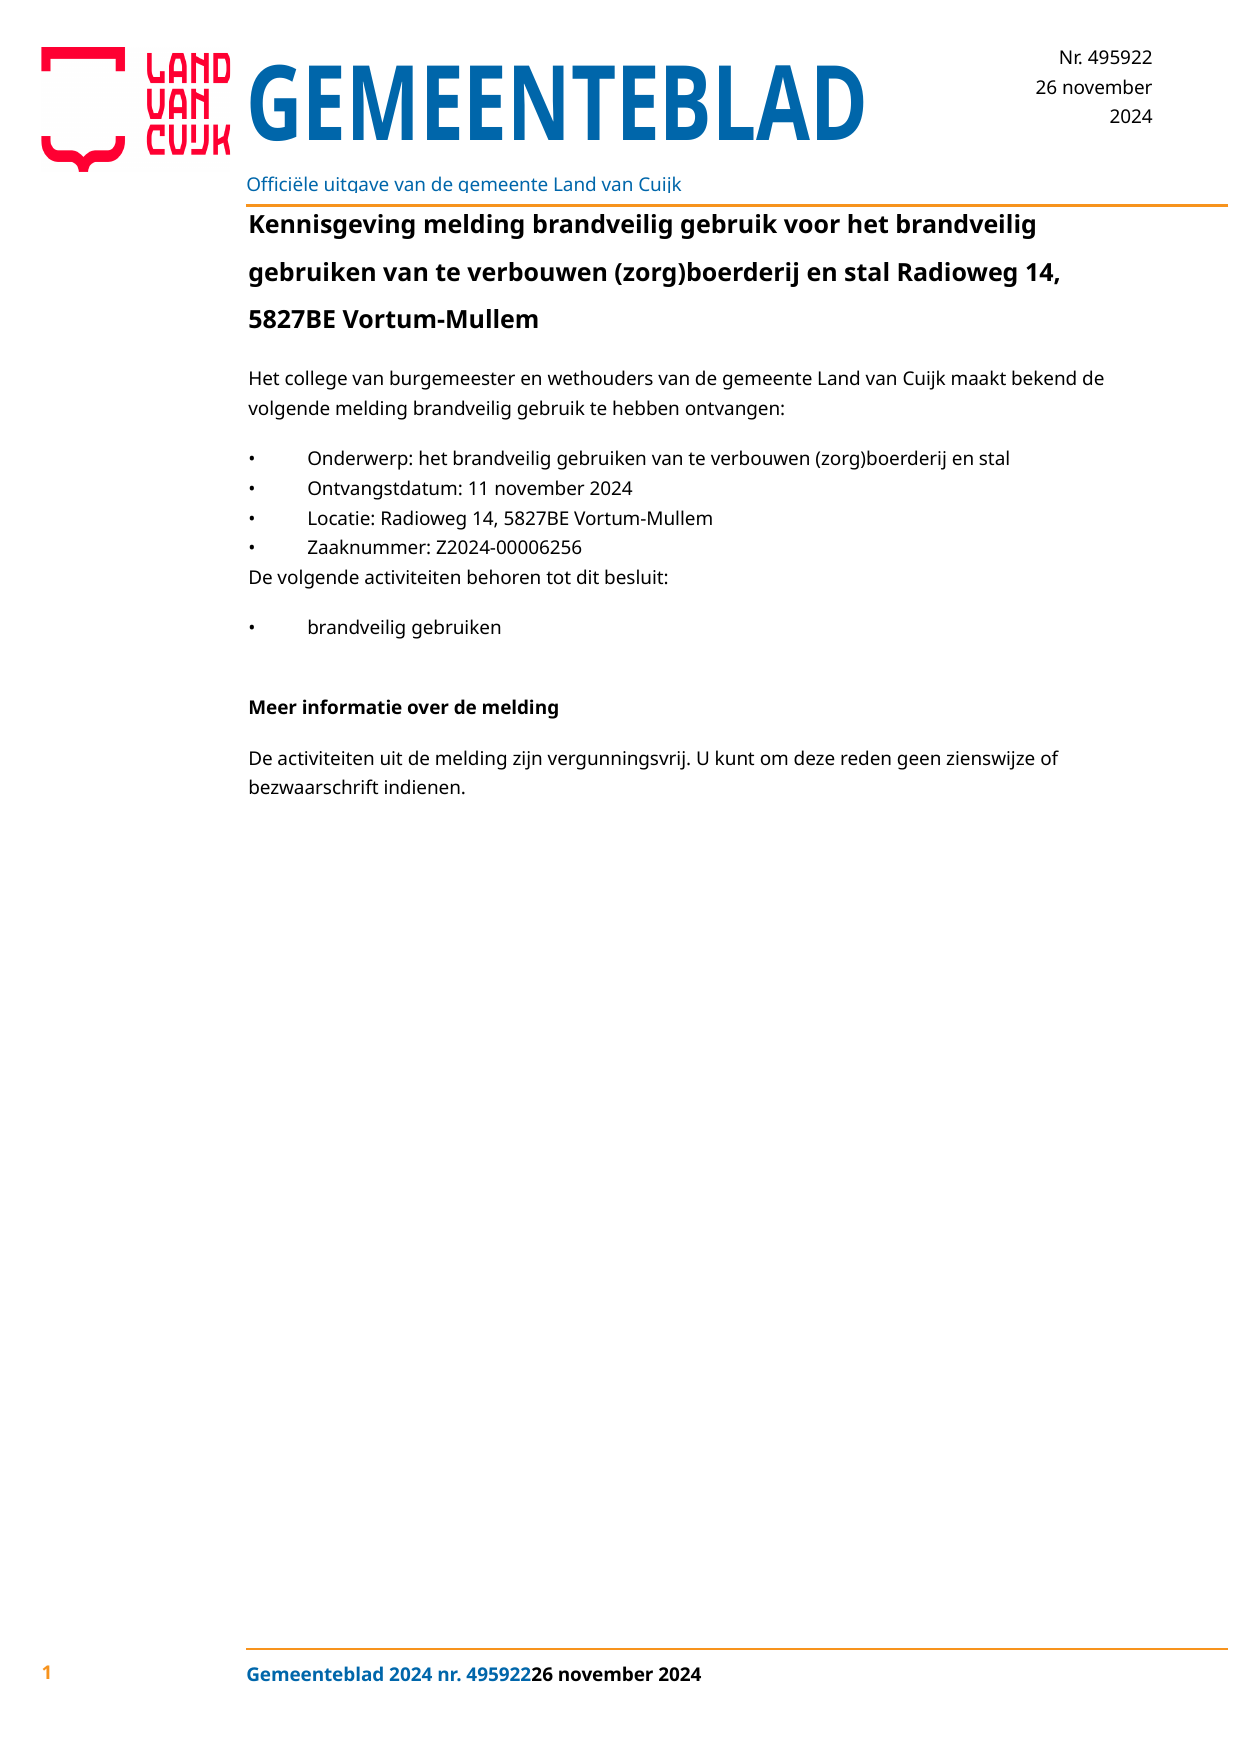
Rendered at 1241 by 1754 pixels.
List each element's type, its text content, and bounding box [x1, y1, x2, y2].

list Zaaknummer: Z2024-00006256 [248, 534, 1152, 560]
list brandveilig gebruiken [248, 614, 1152, 640]
list Locatie: Radioweg 14, 5827BE Vortum-Mullem [248, 505, 1152, 530]
picture [41, 47, 231, 172]
text De volgende activiteiten behoren tot dit besluit: [248, 564, 1152, 589]
text Meer informatie over de melding [248, 694, 1152, 720]
text Kennisgeving melding brandveilig gebruik voor het brandveilig gebruiken van te verbouwen (zorg)boerderij en stal Radioweg 14, 5827BE Vortum-Mullem [248, 207, 1152, 336]
list Onderwerp: het brandveilig gebruiken van te verbouwen (zorg)boerderij en stal [248, 446, 1152, 471]
list Ontvangstdatum: 11 november 2024 [248, 475, 1152, 501]
text De activiteiten uit de melding zijn vergunningsvrij. U kunt om deze reden geen zienswijze of bezwaarschrift indienen. [248, 745, 1152, 800]
text Het college van burgemeester en wethouders van de gemeente Land van Cuijk maakt bekend de volgende melding brandveilig gebruik te hebben ontvangen: [248, 366, 1152, 421]
